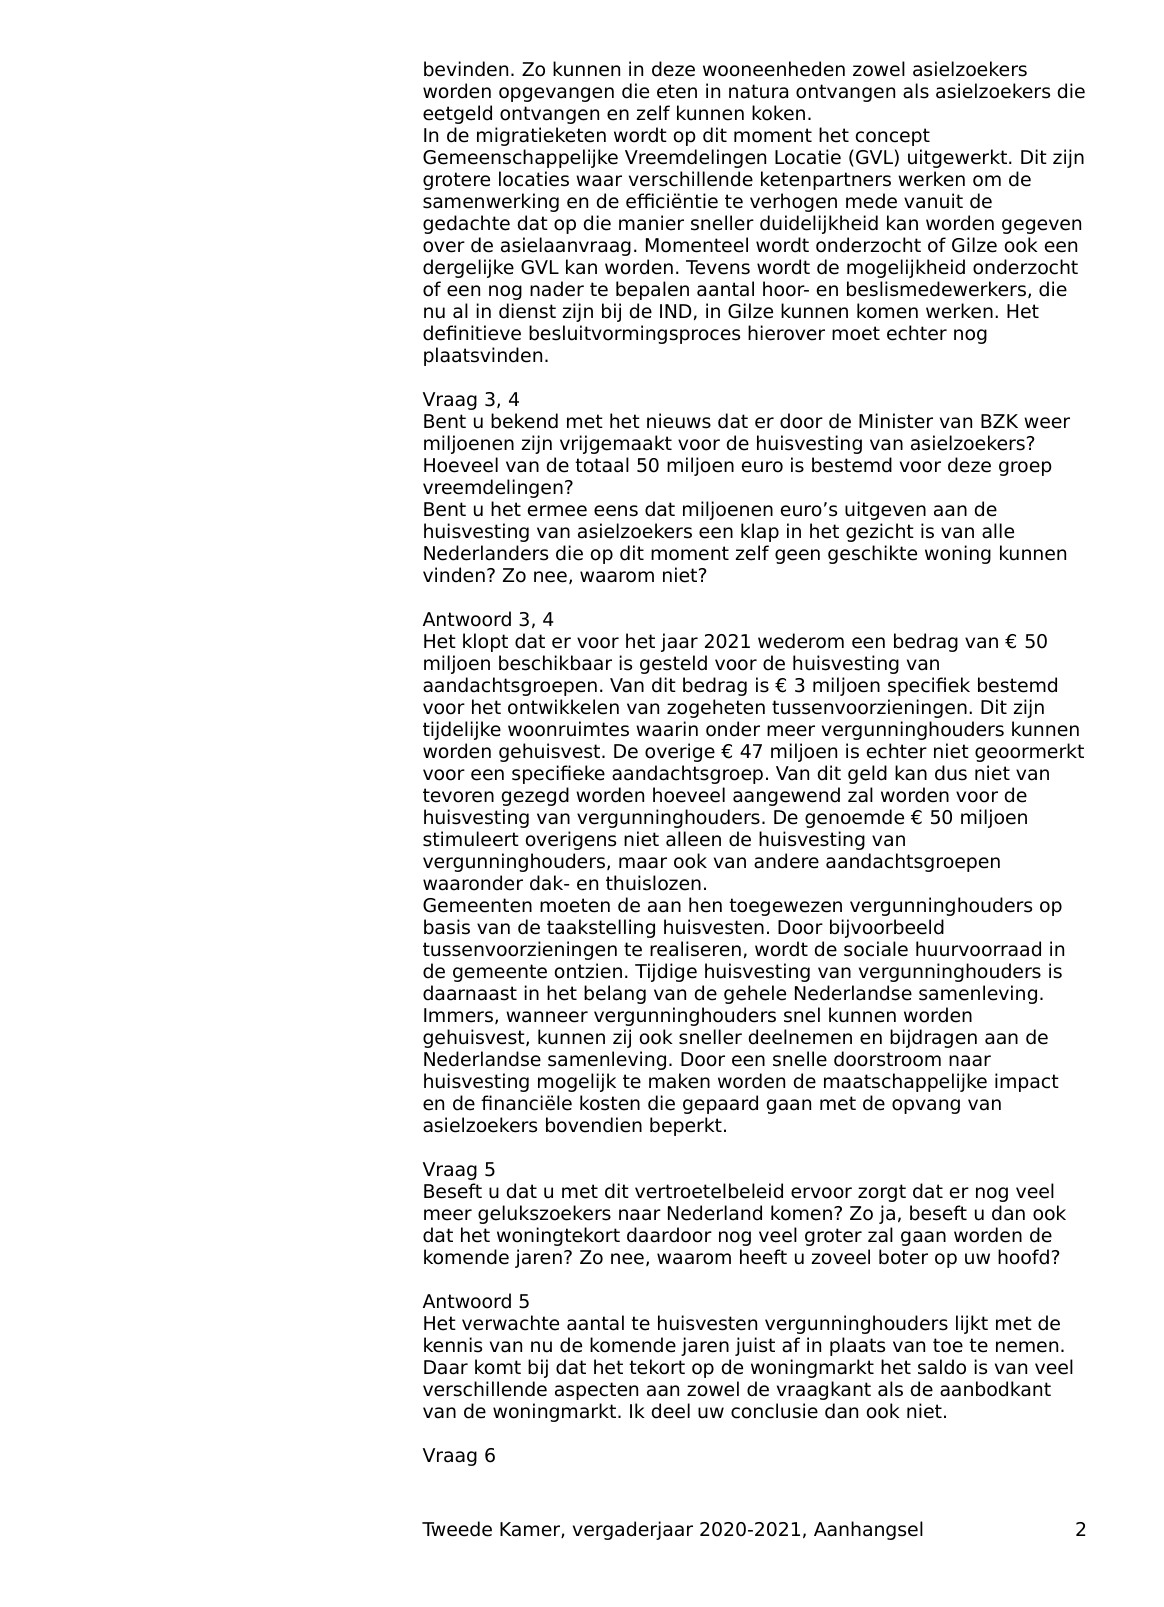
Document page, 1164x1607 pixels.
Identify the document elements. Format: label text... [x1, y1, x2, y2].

text Het klopt dat er voor het jaar 2021 wederom een bedrag van € 50 miljoen beschikbaar is gesteld voor de huisvesting van aandachtsgroepen. Van dit bedrag is € 3 miljoen specifiek bestemd voor het ontwikkelen van zogeheten tussenvoorzieningen. Dit zijn tijdelijke woonruimtes waarin onder meer vergunninghouders kunnen worden gehuisvest. De overige € 47 miljoen is echter niet geoormerkt voor een specifieke aandachtsgroep. Van dit geld kan dus niet van tevoren gezegd worden hoeveel aangewend zal worden voor de huisvesting van vergunninghouders. De genoemde € 50 miljoen stimuleert overigens niet alleen de huisvesting van vergunninghouders, maar ook van andere aandachtsgroepen waaronder dak- en thuislozen. [422, 631, 1087, 895]
text Vraag 3, 4 [422, 389, 1087, 411]
text Vraag 5 [422, 1159, 1087, 1181]
text Vraag 6 [422, 1445, 1087, 1467]
text Bent u bekend met het nieuws dat er door de Minister van BZK weer miljoenen zijn vrijgemaakt voor de huisvesting van asielzoekers? Hoeveel van de totaal 50 miljoen euro is bestemd voor deze groep vreemdelingen? [422, 411, 1087, 499]
text In de migratieketen wordt op dit moment het concept Gemeenschappelijke Vreemdelingen Locatie (GVL) uitgewerkt. Dit zijn grotere locaties waar verschillende ketenpartners werken om de samenwerking en de efficiëntie te verhogen mede vanuit de gedachte dat op die manier sneller duidelijkheid kan worden gegeven over de asielaanvraag. Momenteel wordt onderzocht of Gilze ook een dergelijke GVL kan worden. Tevens wordt de mogelijkheid onderzocht of een nog nader te bepalen aantal hoor- en beslismedewerkers, die nu al in dienst zijn bij de IND, in Gilze kunnen komen werken. Het definitieve besluitvormingsproces hierover moet echter nog plaatsvinden. [422, 125, 1087, 367]
text Bent u het ermee eens dat miljoenen euro’s uitgeven aan de huisvesting van asielzoekers een klap in het gezicht is van alle Nederlanders die op dit moment zelf geen geschikte woning kunnen vinden? Zo nee, waarom niet? [422, 499, 1087, 587]
text Antwoord 5 [422, 1291, 1087, 1313]
text Antwoord 3, 4 [422, 609, 1087, 631]
text Beseft u dat u met dit vertroetelbeleid ervoor zorgt dat er nog veel meer gelukszoekers naar Nederland komen? Zo ja, beseft u dan ook dat het woningtekort daardoor nog veel groter zal gaan worden de komende jaren? Zo nee, waarom heeft u zoveel boter op uw hoofd? [422, 1181, 1087, 1268]
text Gemeenten moeten de aan hen toegewezen vergunninghouders op basis van de taakstelling huisvesten. Door bijvoorbeeld tussenvoorzieningen te realiseren, wordt de sociale huurvoorraad in de gemeente ontzien. Tijdige huisvesting van vergunninghouders is daarnaast in het belang van de gehele Nederlandse samenleving. Immers, wanneer vergunninghouders snel kunnen worden gehuisvest, kunnen zij ook sneller deelnemen en bijdragen aan de Nederlandse samenleving. Door een snelle doorstroom naar huisvesting mogelijk te maken worden de maatschappelijke impact en de financiële kosten die gepaard gaan met de opvang van asielzoekers bovendien beperkt. [422, 895, 1087, 1136]
text bevinden. Zo kunnen in deze wooneenheden zowel asielzoekers worden opgevangen die eten in natura ontvangen als asielzoekers die eetgeld ontvangen en zelf kunnen koken. [422, 59, 1087, 125]
text Het verwachte aantal te huisvesten vergunninghouders lijkt met de kennis van nu de komende jaren juist af in plaats van toe te nemen. Daar komt bij dat het tekort op de woningmarkt het saldo is van veel verschillende aspecten aan zowel de vraagkant als de aanbodkant van de woningmarkt. Ik deel uw conclusie dan ook niet. [422, 1313, 1087, 1423]
